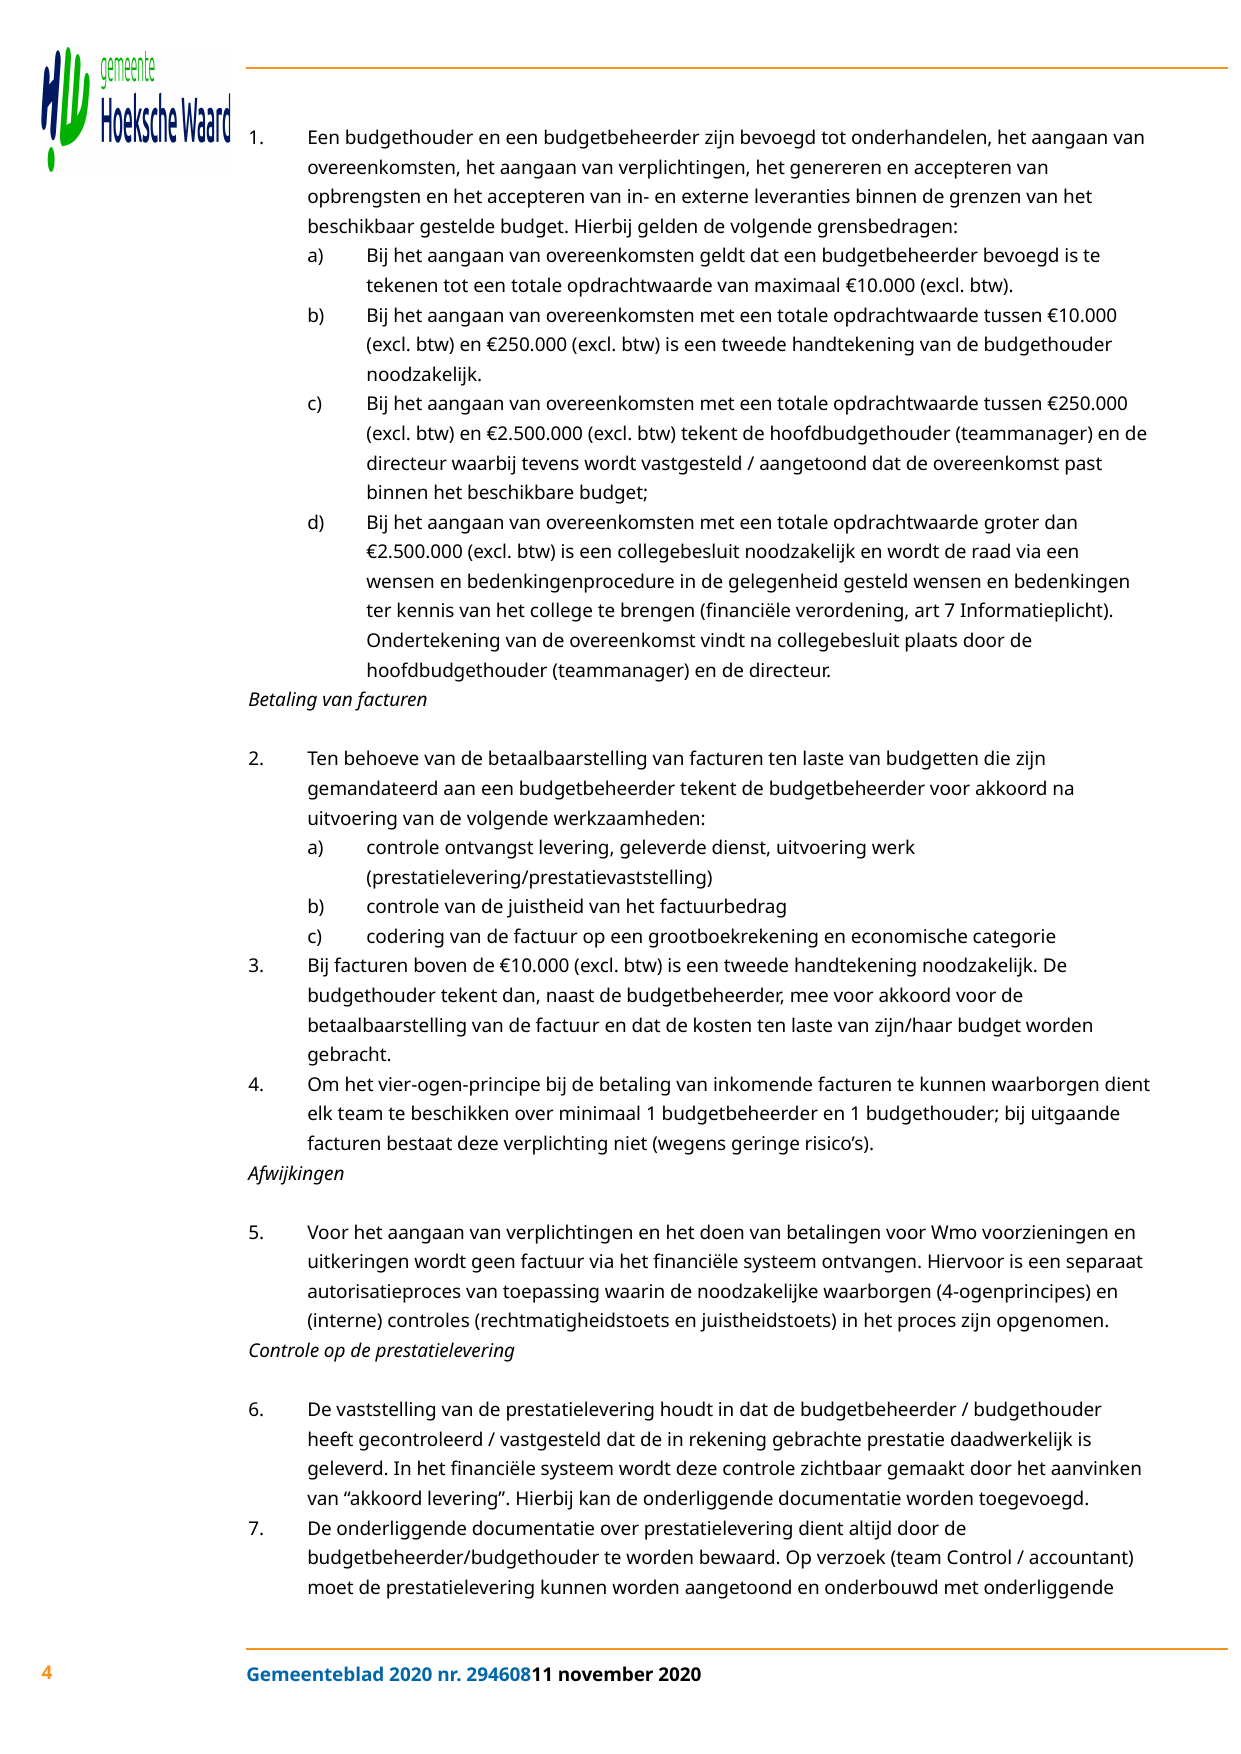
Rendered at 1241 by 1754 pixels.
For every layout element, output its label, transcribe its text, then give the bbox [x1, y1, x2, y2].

text Betaling van facturen [248, 686, 1152, 712]
list De vaststelling van de prestatielevering houdt in dat de budgetbeheerder / budgethouder heeft gecontroleerd / vastgesteld dat de in rekening gebrachte prestatie daadwerkelijk is geleverd. In het financiële systeem wordt deze controle zichtbaar gemaakt door het aanvinken van “akkoord levering”. Hierbij kan de onderliggende documentatie worden toegevoegd. [248, 1396, 1152, 1511]
text Afwijkingen [248, 1160, 1152, 1186]
list De onderliggende documentatie over prestatielevering dient altijd door de budgetbeheerder/budgethouder te worden bewaard. Op verzoek (team Control / accountant) moet de prestatielevering kunnen worden aangetoond en onderbouwd met onderliggende [248, 1515, 1152, 1600]
list Bij het aangaan van overeenkomsten met een totale opdrachtwaarde tussen €10.000 (excl. btw) en €250.000 (excl. btw) is een tweede handtekening van de budgethouder noodzakelijk. [307, 302, 1152, 387]
text Controle op de prestatielevering [248, 1337, 1152, 1363]
list Een budgethouder en een budgetbeheerder zijn bevoegd tot onderhandelen, het aangaan van overeenkomsten, het aangaan van verplichtingen, het genereren en accepteren van opbrengsten en het accepteren van in- en externe leveranties binnen de grenzen van het beschikbaar gestelde budget. Hierbij gelden de volgende grensbedragen: [248, 124, 1152, 239]
list Bij facturen boven de €10.000 (excl. btw) is een tweede handtekening noodzakelijk. De budgethouder tekent dan, naast de budgetbeheerder, mee voor akkoord voor de betaalbaarstelling van de factuur en dat de kosten ten laste van zijn/haar budget worden gebracht. [248, 953, 1152, 1067]
list codering van de factuur op een grootboekrekening en economische categorie [307, 923, 1152, 949]
picture [41, 47, 231, 172]
list controle van de juistheid van het factuurbedrag [307, 893, 1152, 919]
list Bij het aangaan van overeenkomsten met een totale opdrachtwaarde tussen €250.000 (excl. btw) en €2.500.000 (excl. btw) tekent de hoofdbudgethouder (teammanager) en de directeur waarbij tevens wordt vastgesteld / aangetoond dat de overeenkomst past binnen het beschikbare budget; [307, 391, 1152, 505]
list Bij het aangaan van overeenkomsten geldt dat een budgetbeheerder bevoegd is te tekenen tot een totale opdrachtwaarde van maximaal €10.000 (excl. btw). [307, 243, 1152, 298]
list Voor het aangaan van verplichtingen en het doen van betalingen voor Wmo voorzieningen en uitkeringen wordt geen factuur via het financiële systeem ontvangen. Hiervoor is een separaat autorisatieproces van toepassing waarin de noodzakelijke waarborgen (4-ogenprincipes) en (interne) controles (rechtmatigheidstoets en juistheidstoets) in het proces zijn opgenomen. [248, 1219, 1152, 1333]
list controle ontvangst levering, geleverde dienst, uitvoering werk (prestatielevering/prestatievaststelling) [307, 834, 1152, 890]
list Om het vier-ogen-principe bij de betaling van inkomende facturen te kunnen waarborgen dient elk team te beschikken over minimaal 1 budgetbeheerder en 1 budgethouder; bij uitgaande facturen bestaat deze verplichting niet (wegens geringe risico’s). [248, 1071, 1152, 1156]
list Bij het aangaan van overeenkomsten met een totale opdrachtwaarde groter dan €2.500.000 (excl. btw) is een collegebesluit noodzakelijk en wordt de raad via een wensen en bedenkingenprocedure in de gelegenheid gesteld wensen en bedenkingen ter kennis van het college te brengen (financiële verordening, art 7 Informatieplicht). Ondertekening van de overeenkomst vindt na collegebesluit plaats door de hoofdbudgethouder (teammanager) en de directeur. [307, 509, 1152, 683]
list Ten behoeve van de betaalbaarstelling van facturen ten laste van budgetten die zijn gemandateerd aan een budgetbeheerder tekent de budgetbeheerder voor akkoord na uitvoering van de volgende werkzaamheden: [248, 746, 1152, 831]
